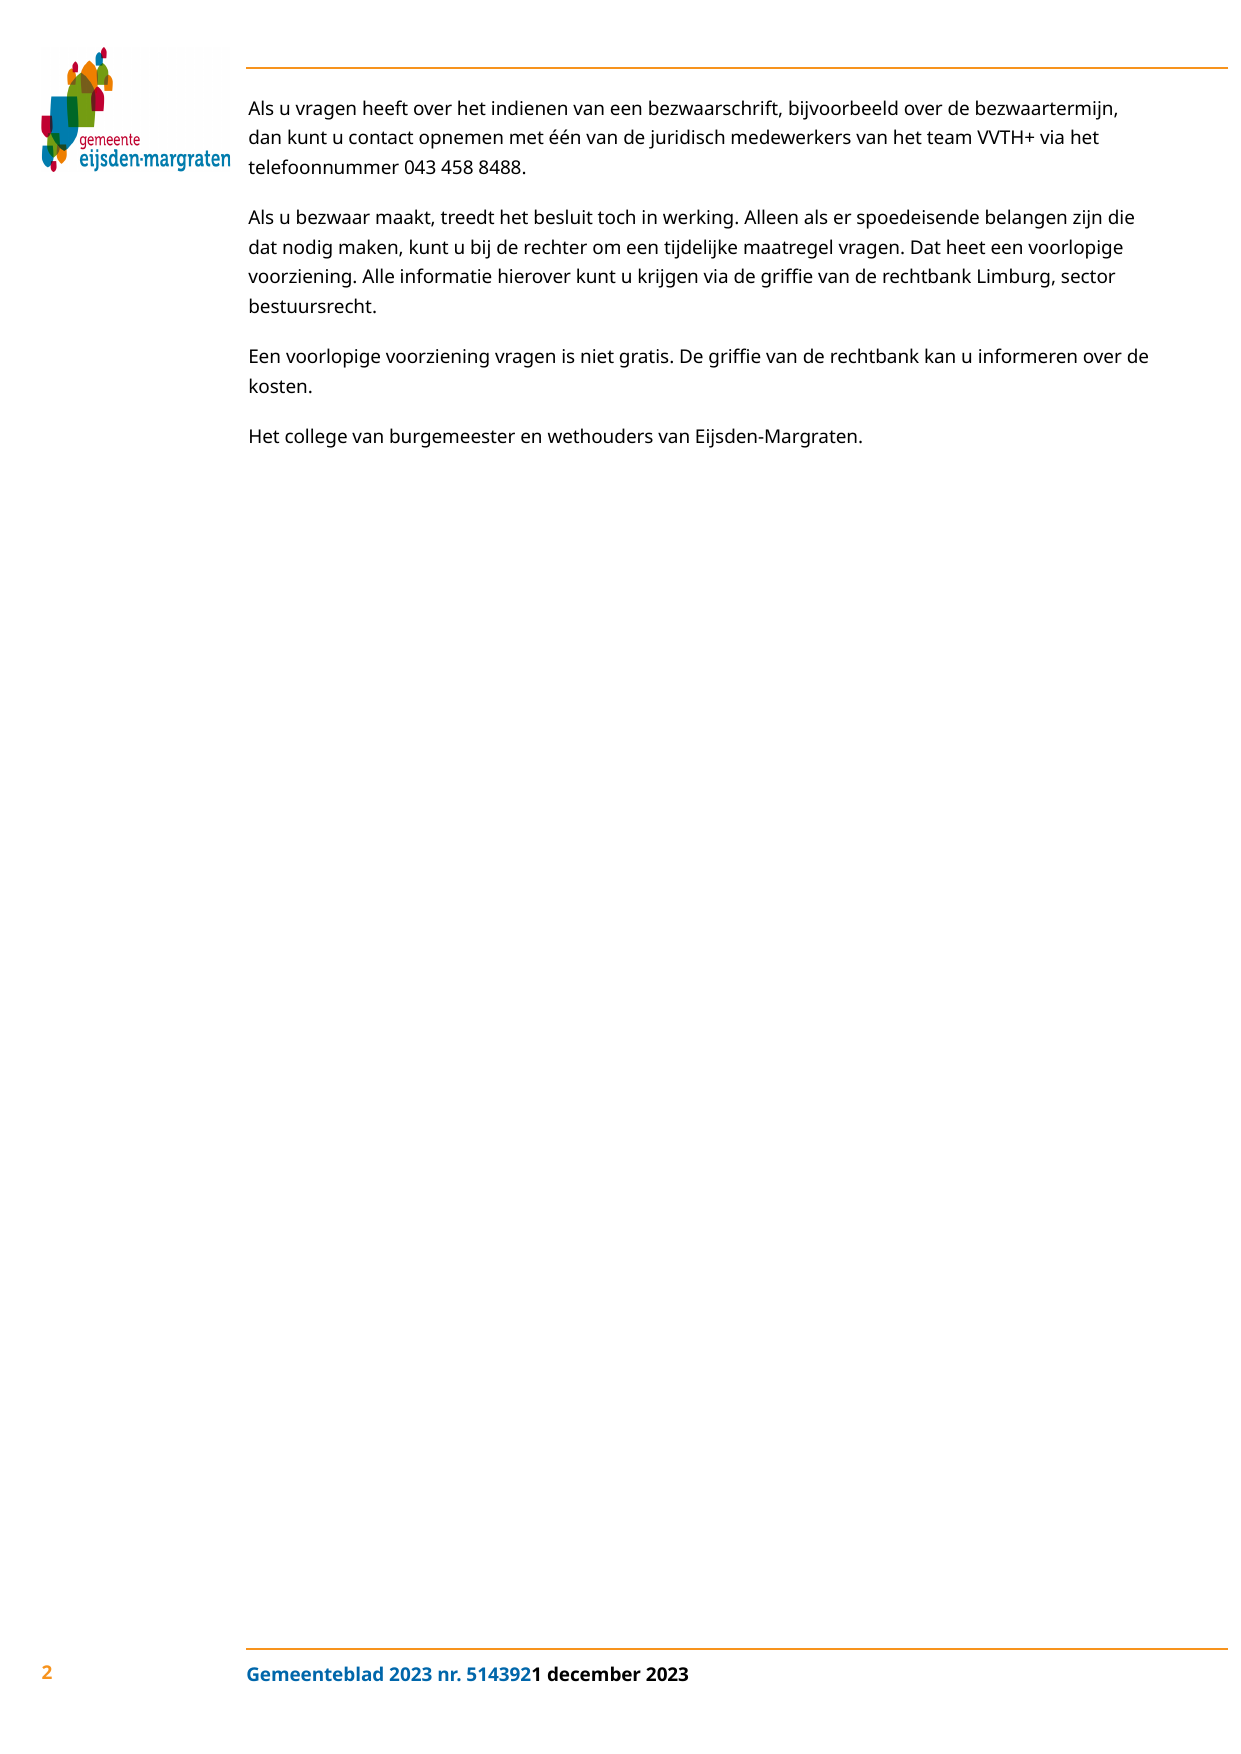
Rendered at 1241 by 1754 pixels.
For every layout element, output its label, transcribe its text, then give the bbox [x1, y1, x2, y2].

text Een voorlopige voorziening vragen is niet gratis. De griffie van de rechtbank kan u informeren over de kosten. [248, 343, 1152, 399]
text Als u bezwaar maakt, treedt het besluit toch in werking. Alleen als er spoedeisende belangen zijn die dat nodig maken, kunt u bij de rechter om een tijdelijke maatregel vragen. Dat heet een voorlopige voorziening. Alle informatie hierover kunt u krijgen via de griffie van de rechtbank Limburg, sector bestuursrecht. [248, 204, 1152, 319]
text Het college van burgemeester en wethouders van Eijsden-Margraten. [248, 423, 1152, 449]
text Als u vragen heeft over het indienen van een bezwaarschrift, bijvoorbeeld over de bezwaartermijn, dan kunt u contact opnemen met één van de juridisch medewerkers van het team VVTH+ via het telefoonnummer 043 458 8488. [248, 95, 1152, 180]
picture [41, 47, 231, 172]
